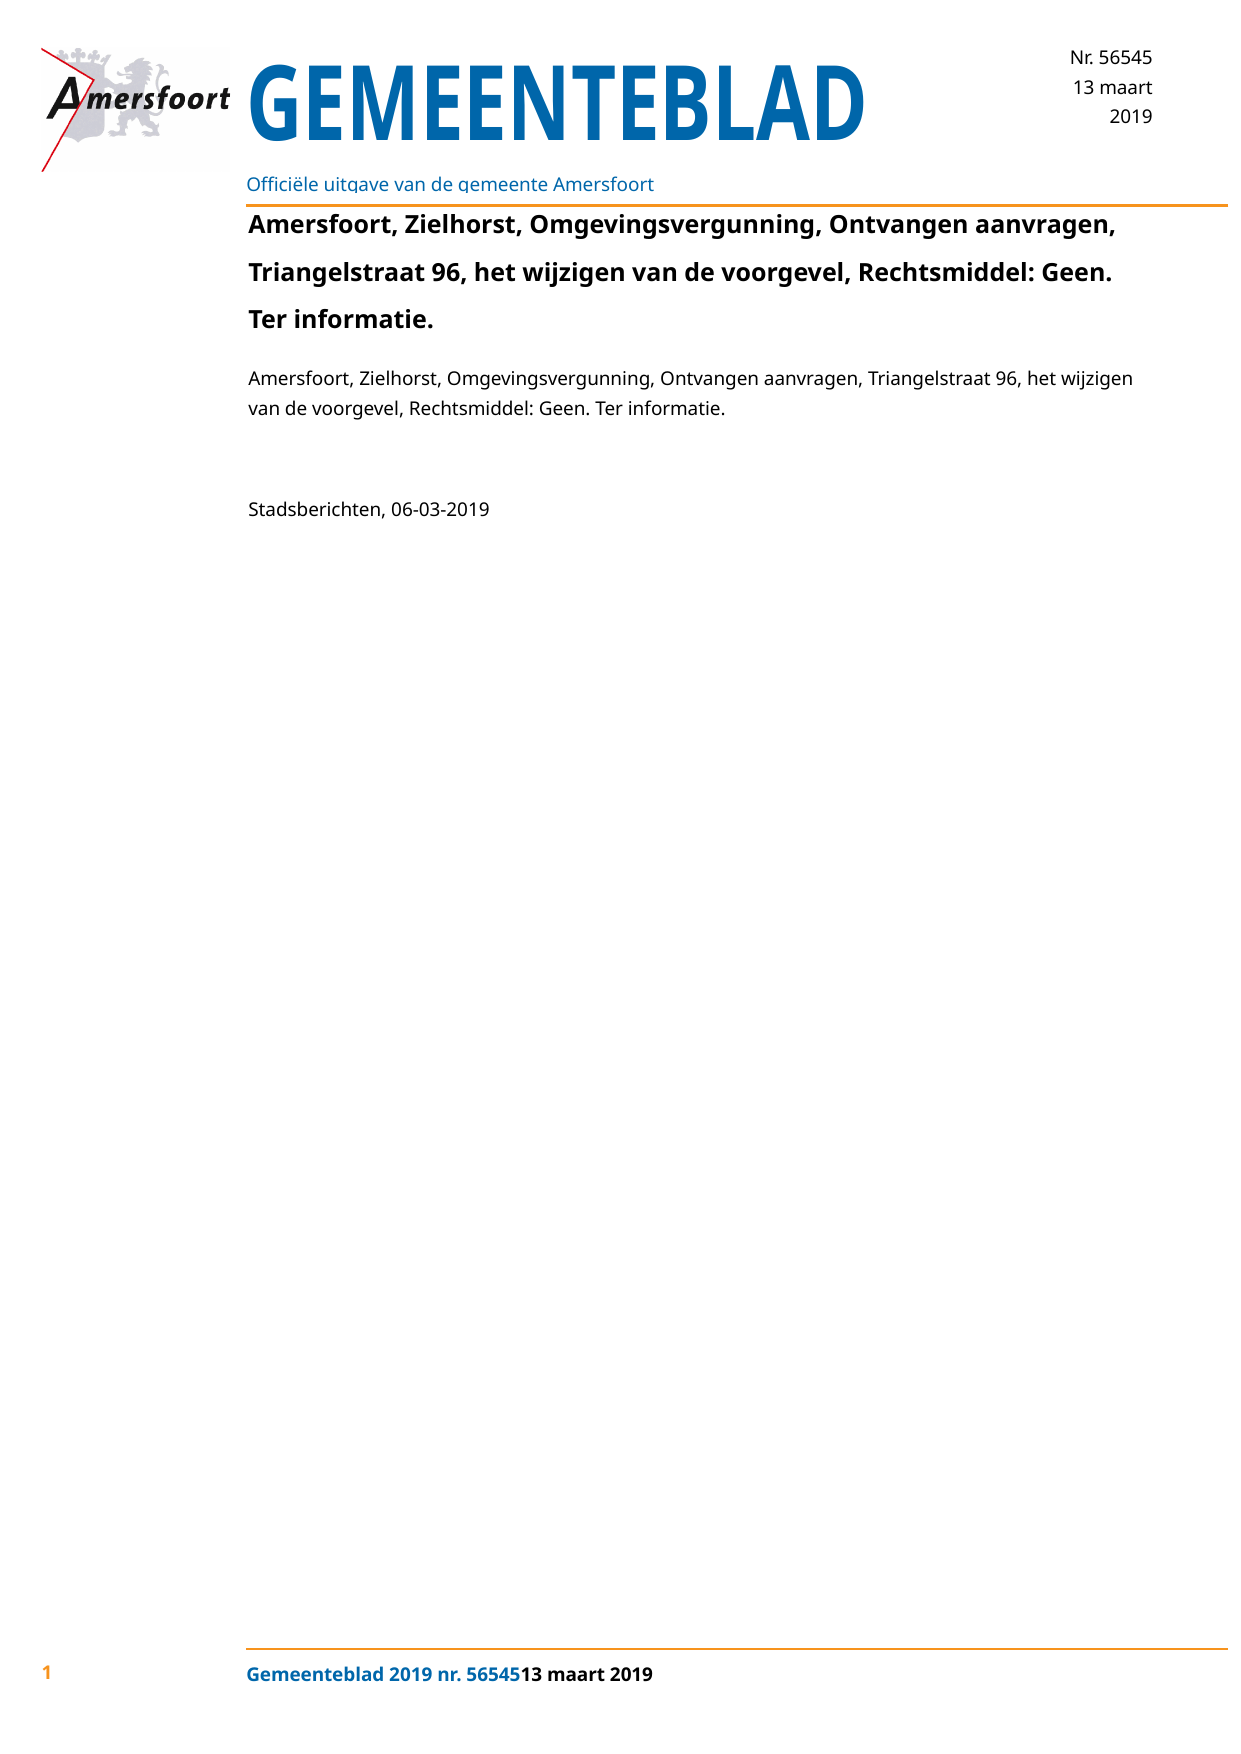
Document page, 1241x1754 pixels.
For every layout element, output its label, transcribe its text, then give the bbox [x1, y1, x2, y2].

text Amersfoort, Zielhorst, Omgevingsvergunning, Ontvangen aanvragen, Triangelstraat 96, het wijzigen van de voorgevel, Rechtsmiddel: Geen. Ter informatie. [248, 366, 1152, 421]
text Stadsberichten, 06-03-2019 [248, 496, 1152, 522]
text Amersfoort, Zielhorst, Omgevingsvergunning, Ontvangen aanvragen, Triangelstraat 96, het wijzigen van de voorgevel, Rechtsmiddel: Geen. Ter informatie. [248, 207, 1152, 336]
picture [41, 47, 231, 172]
